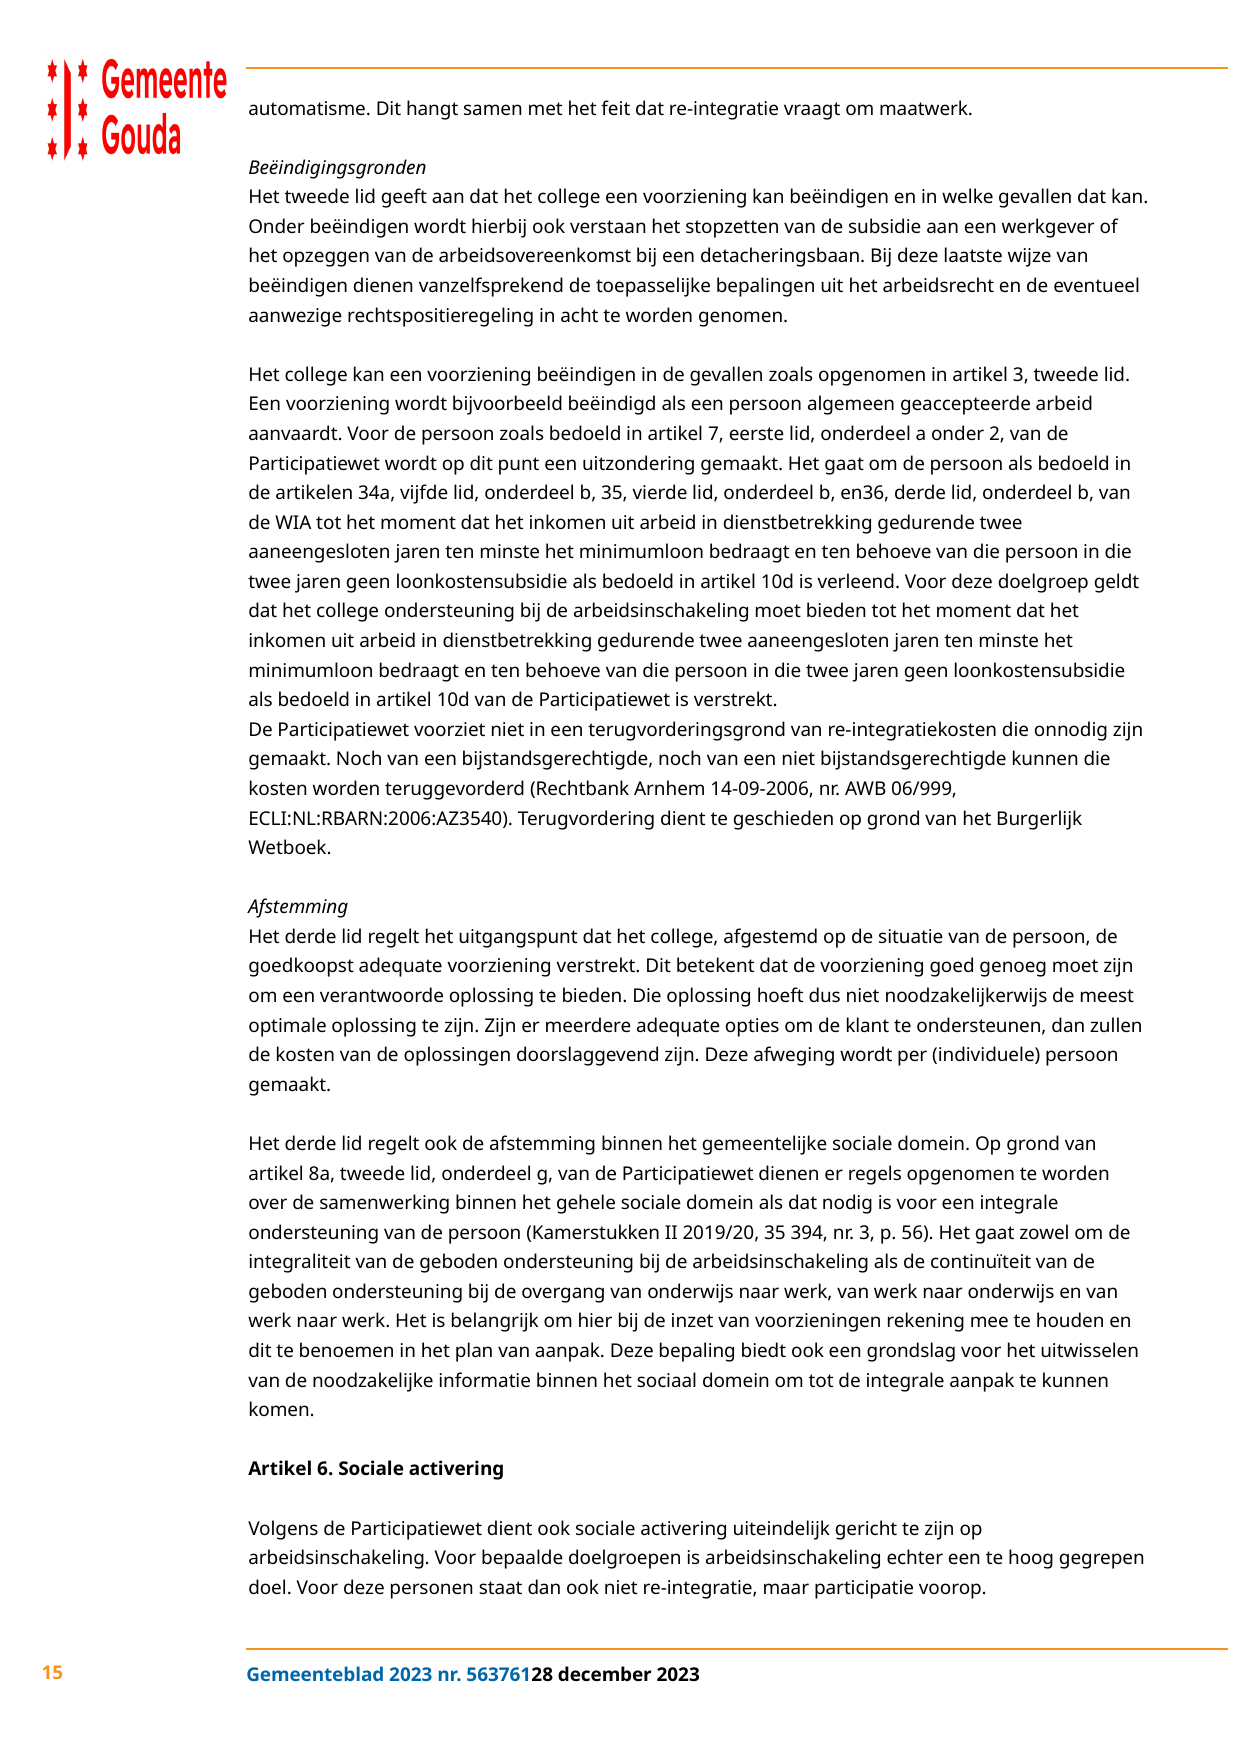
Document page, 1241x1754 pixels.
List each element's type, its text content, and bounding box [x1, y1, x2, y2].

picture [41, 47, 231, 172]
text Afstemming [248, 893, 1152, 919]
text Het derde lid regelt ook de afstemming binnen het gemeentelijke sociale domein. Op grond van artikel 8a, tweede lid, onderdeel g, van de Participatiewet dienen er regels opgenomen te worden over de samenwerking binnen het gehele sociale domein als dat nodig is voor een integrale ondersteuning van de persoon (Kamerstukken II 2019/20, 35 394, nr. 3, p. 56). Het gaat zowel om de integraliteit van de geboden ondersteuning bij de arbeidsinschakeling als de continuïteit van de geboden ondersteuning bij de overgang van onderwijs naar werk, van werk naar onderwijs en van werk naar werk. Het is belangrijk om hier bij de inzet van voorzieningen rekening mee te houden en dit te benoemen in het plan van aanpak. Deze bepaling biedt ook een grondslag voor het uitwisselen van de noodzakelijke informatie binnen het sociaal domein om tot de integrale aanpak te kunnen komen. [248, 1130, 1152, 1422]
text Het derde lid regelt het uitgangspunt dat het college, afgestemd op de situatie van de persoon, de goedkoopst adequate voorziening verstrekt. Dit betekent dat de voorziening goed genoeg moet zijn om een verantwoorde oplossing te bieden. Die oplossing hoeft dus niet noodzakelijkerwijs de meest optimale oplossing te zijn. Zijn er meerdere adequate opties om de klant te ondersteunen, dan zullen de kosten van de oplossingen doorslaggevend zijn. Deze afweging wordt per (individuele) persoon gemaakt. [248, 923, 1152, 1097]
text Volgens de Participatiewet dient ook sociale activering uiteindelijk gericht te zijn op arbeidsinschakeling. Voor bepaalde doelgroepen is arbeidsinschakeling echter een te hoog gegrepen doel. Voor deze personen staat dan ook niet re-integratie, maar participatie voorop. [248, 1515, 1152, 1600]
text Het college kan een voorziening beëindigen in de gevallen zoals opgenomen in artikel 3, tweede lid. Een voorziening wordt bijvoorbeeld beëindigd als een persoon algemeen geaccepteerde arbeid aanvaardt. Voor de persoon zoals bedoeld in artikel 7, eerste lid, onderdeel a onder 2, van de Participatiewet wordt op dit punt een uitzondering gemaakt. Het gaat om de persoon als bedoeld in de artikelen 34a, vijfde lid, onderdeel b, 35, vierde lid, onderdeel b, en36, derde lid, onderdeel b, van de WIA tot het moment dat het inkomen uit arbeid in dienstbetrekking gedurende twee aaneengesloten jaren ten minste het minimumloon bedraagt en ten behoeve van die persoon in die twee jaren geen loonkostensubsidie als bedoeld in artikel 10d is verleend. Voor deze doelgroep geldt dat het college ondersteuning bij de arbeidsinschakeling moet bieden tot het moment dat het inkomen uit arbeid in dienstbetrekking gedurende twee aaneengesloten jaren ten minste het minimumloon bedraagt en ten behoeve van die persoon in die twee jaren geen loonkostensubsidie als bedoeld in artikel 10d van de Participatiewet is verstrekt. [248, 361, 1152, 712]
text Artikel 6. Sociale activering [248, 1456, 1152, 1481]
text automatisme. Dit hangt samen met het feit dat re-integratie vraagt om maatwerk. [248, 95, 1152, 121]
text Het tweede lid geeft aan dat het college een voorziening kan beëindigen en in welke gevallen dat kan. Onder beëindigen wordt hierbij ook verstaan het stopzetten van de subsidie aan een werkgever of het opzeggen van de arbeidsovereenkomst bij een detacheringsbaan. Bij deze laatste wijze van beëindigen dienen vanzelfsprekend de toepasselijke bepalingen uit het arbeidsrecht en de eventueel aanwezige rechtspositieregeling in acht te worden genomen. [248, 183, 1152, 328]
text De Participatiewet voorziet niet in een terugvorderingsgrond van re-integratiekosten die onnodig zijn gemaakt. Noch van een bijstandsgerechtigde, noch van een niet bijstandsgerechtigde kunnen die kosten worden teruggevorderd (Rechtbank Arnhem 14-09-2006, nr. AWB 06/999, ECLI:NL:RBARN:2006:AZ3540). Terugvordering dient te geschieden op grond van het Burgerlijk Wetboek. [248, 716, 1152, 860]
text Beëindigingsgronden [248, 154, 1152, 180]
